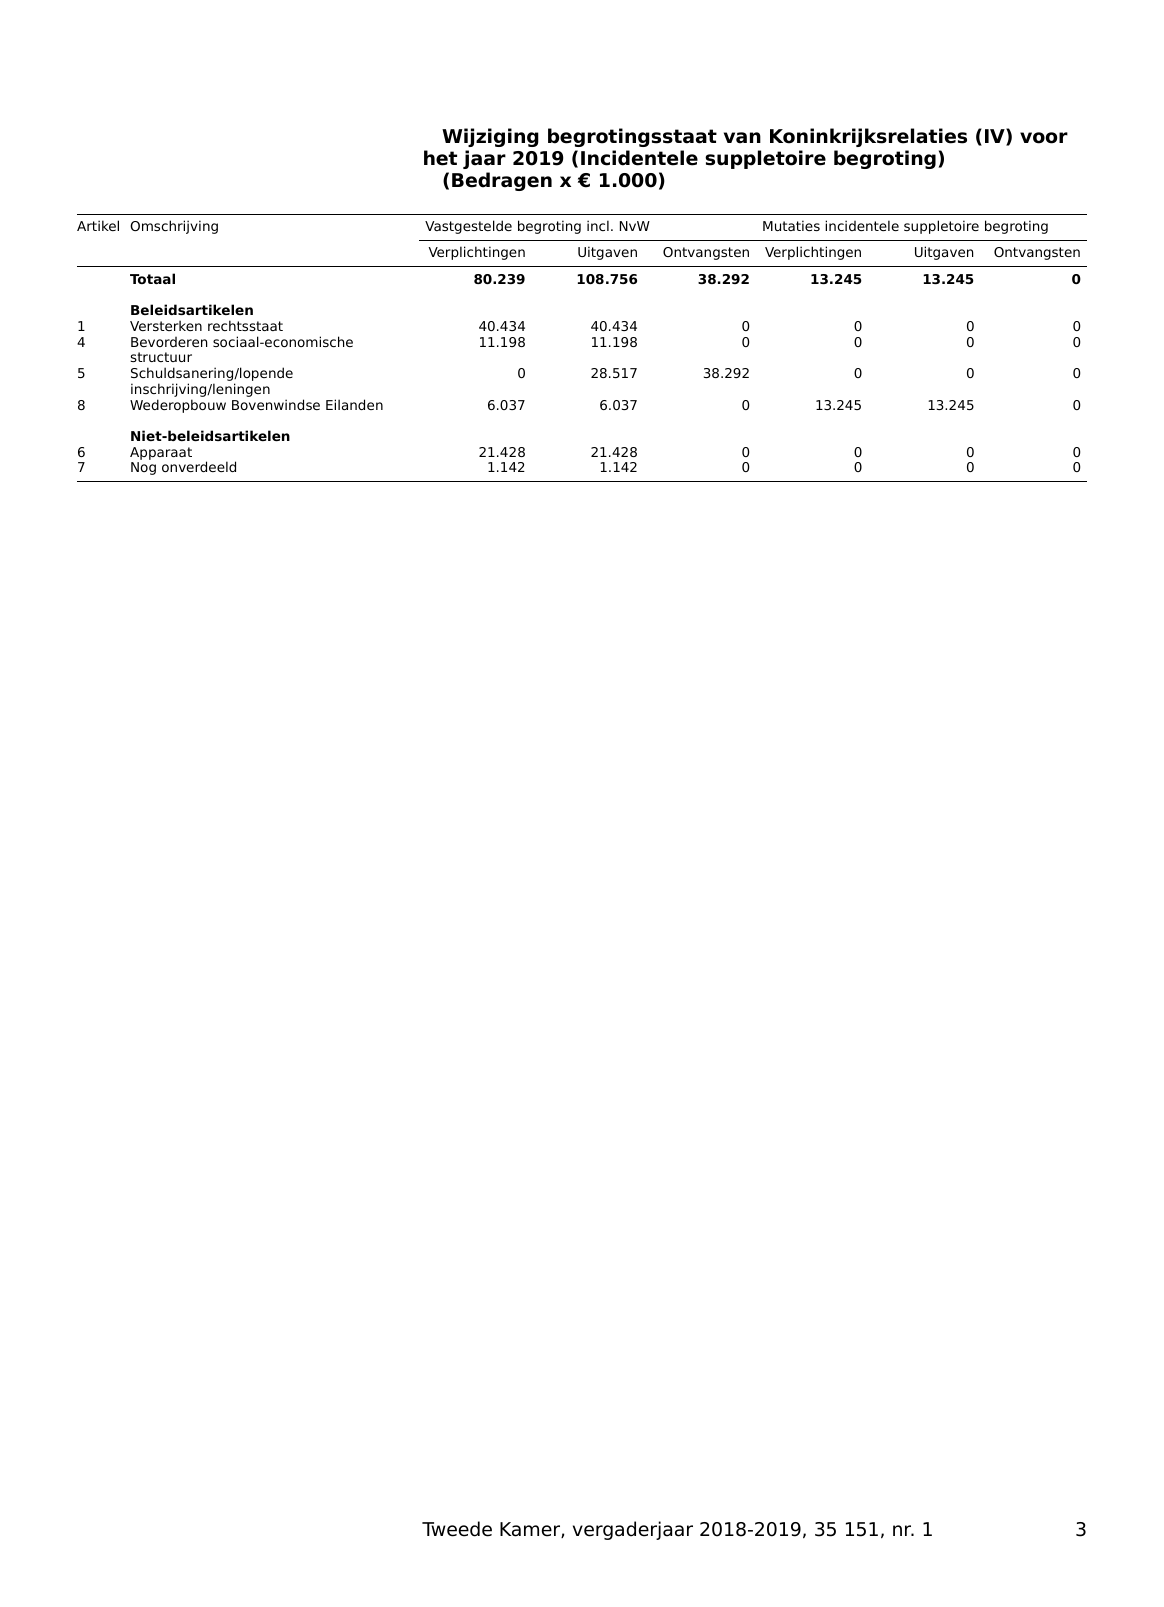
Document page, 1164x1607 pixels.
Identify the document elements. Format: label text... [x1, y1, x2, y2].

table_cell 0 [980, 397, 1087, 413]
table_cell 6.037 [531, 397, 644, 413]
table_cell 0 [644, 397, 756, 413]
table_cell 40.434 [531, 319, 644, 334]
table_cell 40.434 [419, 319, 531, 334]
table_cell 4 [77, 334, 124, 366]
table_cell 0 [868, 445, 980, 460]
table_cell [419, 429, 531, 444]
table_cell [644, 429, 756, 444]
table_cell Verplichtingen [419, 241, 531, 266]
table_cell 38.292 [644, 366, 756, 397]
table_cell [756, 303, 868, 319]
table_cell Verplichtingen [756, 241, 868, 266]
table_cell 0 [756, 334, 868, 366]
table_cell 11.198 [531, 334, 644, 366]
table_cell 0 [868, 460, 980, 481]
table_cell [77, 267, 124, 287]
table_cell [77, 303, 124, 319]
table_cell [77, 287, 124, 303]
table_cell 13.245 [756, 267, 868, 287]
table_cell [644, 413, 756, 429]
table_cell 0 [980, 319, 1087, 334]
table_cell Ontvangsten [980, 241, 1087, 266]
table_cell 0 [980, 267, 1087, 287]
table_cell [980, 429, 1087, 444]
table_cell [868, 429, 980, 444]
table_cell [980, 287, 1087, 303]
table_cell [419, 287, 531, 303]
table_cell [419, 413, 531, 429]
table_cell 0 [980, 460, 1087, 481]
table_cell Totaal [124, 267, 419, 287]
table_cell 0 [868, 319, 980, 334]
table_cell Niet-beleidsartikelen [124, 429, 419, 444]
table_cell 13.245 [868, 397, 980, 413]
table_cell [124, 287, 419, 303]
table_cell 21.428 [419, 445, 531, 460]
table_cell Wederopbouw Bovenwindse Eilanden [124, 397, 419, 413]
table_cell Beleidsartikelen [124, 303, 419, 319]
table_cell [531, 287, 644, 303]
table_cell 8 [77, 397, 124, 413]
table_cell [868, 413, 980, 429]
table_header Mutaties incidentele suppletoire begroting [756, 215, 1087, 239]
table_cell 1 [77, 319, 124, 334]
table_cell [868, 303, 980, 319]
table_cell 1.142 [531, 460, 644, 481]
table_cell [419, 303, 531, 319]
table_cell 0 [756, 319, 868, 334]
table_cell 7 [77, 460, 124, 481]
table_cell [644, 287, 756, 303]
table_cell Versterken rechtsstaat [124, 319, 419, 334]
text Wijziging begrotingsstaat van Koninkrijksrelaties (IV) voor het jaar 2019 (Incidentele suppletoire begroting) [422, 126, 1087, 169]
table_cell [980, 303, 1087, 319]
table_cell [644, 303, 756, 319]
table_cell Nog onverdeeld [124, 460, 419, 481]
table_cell 21.428 [531, 445, 644, 460]
table_cell [756, 287, 868, 303]
table_cell 108.756 [531, 267, 644, 287]
table_cell Uitgaven [868, 241, 980, 266]
table_cell [980, 413, 1087, 429]
text (Bedragen x € 1.000) [422, 169, 1087, 192]
table_cell 0 [756, 366, 868, 397]
table_cell 6.037 [419, 397, 531, 413]
table_cell 0 [980, 445, 1087, 460]
table_cell 0 [644, 460, 756, 481]
table_cell 80.239 [419, 267, 531, 287]
table_cell [77, 413, 124, 429]
table_cell 0 [756, 445, 868, 460]
table_cell 1.142 [419, 460, 531, 481]
table_cell 0 [868, 334, 980, 366]
table_cell [756, 413, 868, 429]
table_cell [756, 429, 868, 444]
table_cell 0 [644, 319, 756, 334]
table_cell Uitgaven [531, 241, 644, 266]
table_cell 0 [980, 366, 1087, 397]
table_cell [77, 240, 124, 266]
table_cell 38.292 [644, 267, 756, 287]
table_cell 0 [419, 366, 531, 397]
table_header Omschrijving [124, 215, 419, 239]
table_cell Apparaat [124, 445, 419, 460]
table_cell Bevorderen sociaal-economische structuur [124, 334, 419, 366]
table_cell [531, 413, 644, 429]
table_cell [531, 303, 644, 319]
table_cell 0 [868, 366, 980, 397]
table_cell 0 [644, 334, 756, 366]
table_cell 13.245 [868, 267, 980, 287]
table_cell 28.517 [531, 366, 644, 397]
table_cell [531, 429, 644, 444]
table_cell Schuldsanering/lopende inschrijving/leningen [124, 366, 419, 397]
table_header Artikel [77, 215, 124, 239]
table_cell [124, 413, 419, 429]
table_cell 6 [77, 445, 124, 460]
table_cell [77, 429, 124, 444]
table_cell 0 [644, 445, 756, 460]
table_cell 0 [980, 334, 1087, 366]
table_cell [868, 287, 980, 303]
table_cell Ontvangsten [644, 241, 756, 266]
table_cell 13.245 [756, 397, 868, 413]
table_cell [124, 240, 419, 266]
table_header Vastgestelde begroting incl. NvW [419, 215, 756, 239]
table_cell 0 [756, 460, 868, 481]
table_cell 5 [77, 366, 124, 397]
table_cell 11.198 [419, 334, 531, 366]
